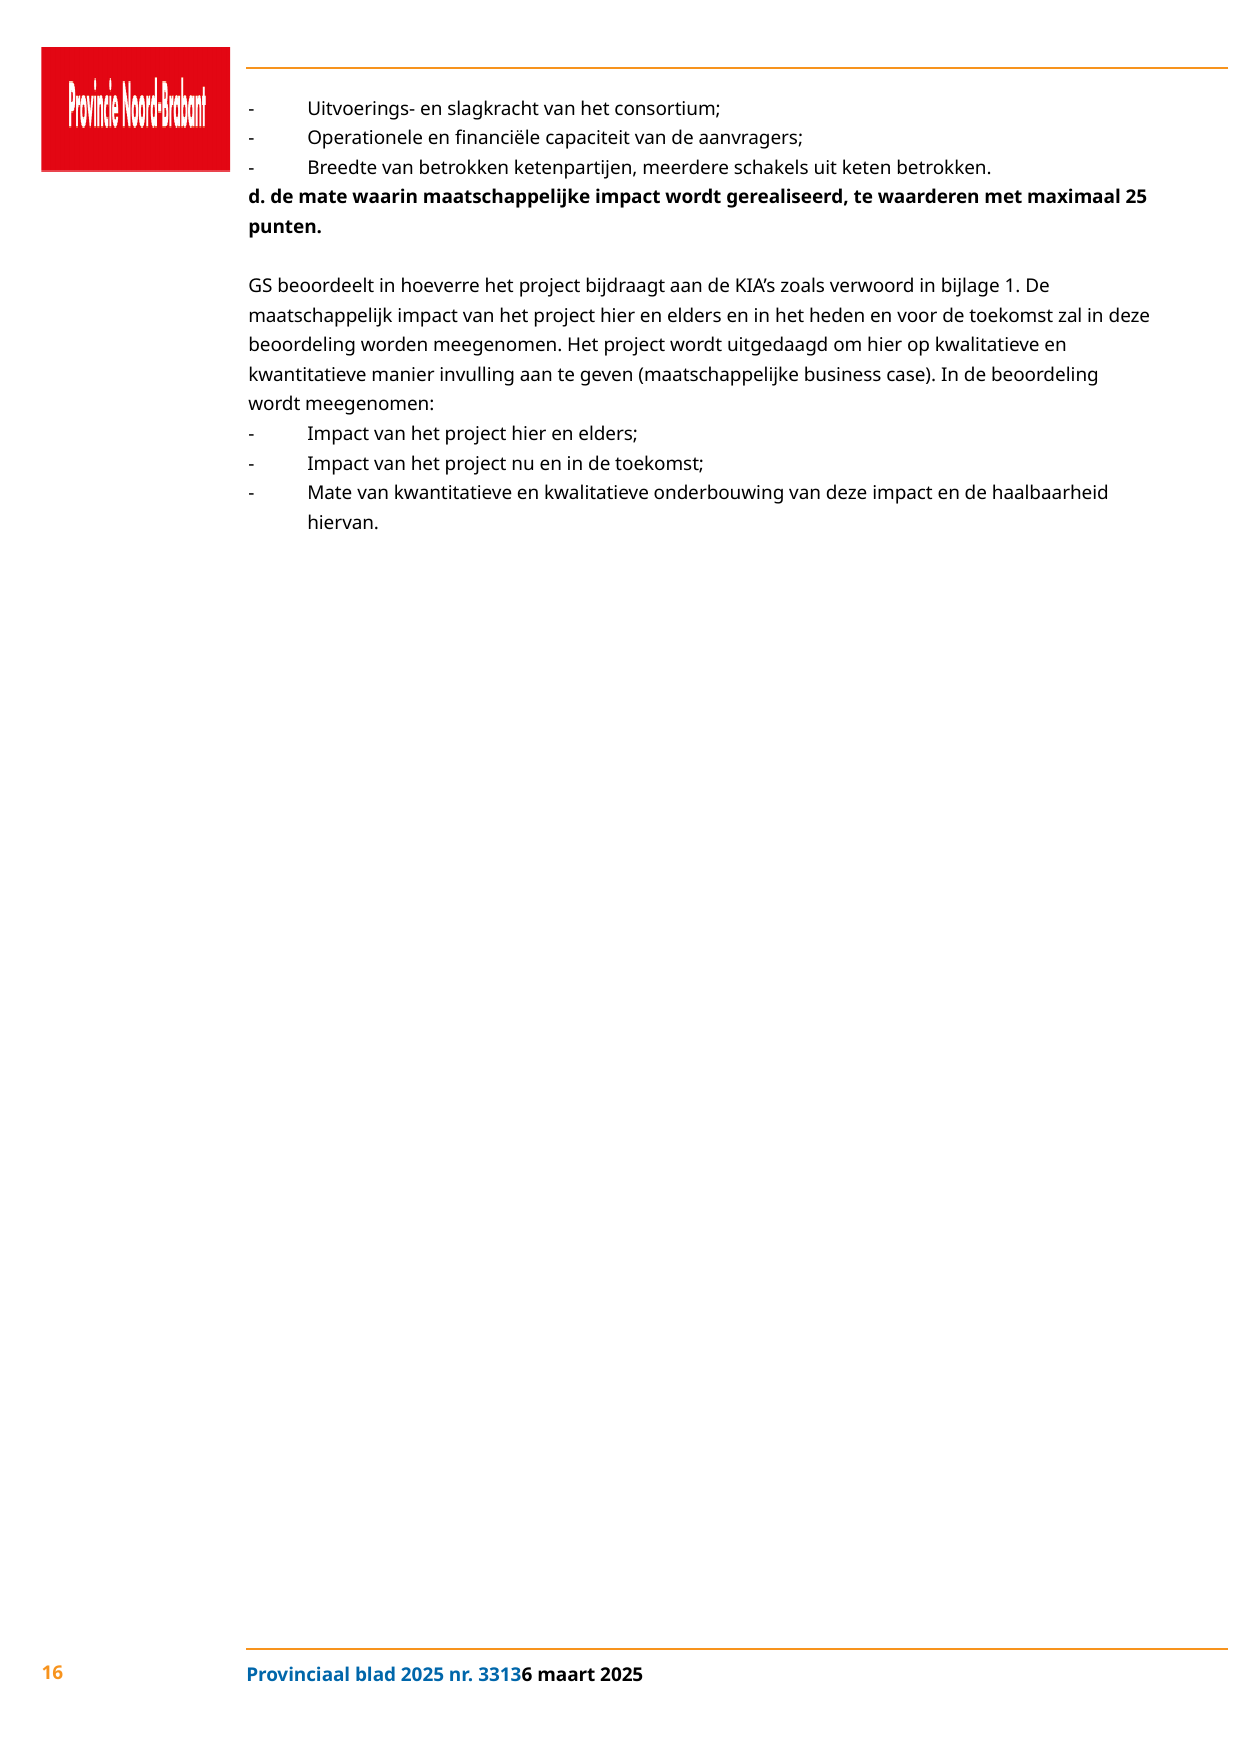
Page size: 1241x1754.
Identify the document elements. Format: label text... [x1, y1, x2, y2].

list Mate van kwantitatieve en kwalitatieve onderbouwing van deze impact en de haalbaarheid hiervan. [248, 479, 1152, 535]
list Impact van het project hier en elders; [248, 420, 1152, 446]
picture [41, 47, 231, 172]
list Uitvoerings- en slagkracht van het consortium; [248, 95, 1152, 121]
list Breedte van betrokken ketenpartijen, meerdere schakels uit keten betrokken. [248, 154, 1152, 180]
text d. de mate waarin maatschappelijke impact wordt gerealiseerd, te waarderen met maximaal 25 punten. [248, 183, 1152, 239]
text GS beoordeelt in hoeverre het project bijdraagt aan de KIA’s zoals verwoord in bijlage 1. De maatschappelijk impact van het project hier en elders en in het heden en voor de toekomst zal in deze beoordeling worden meegenomen. Het project wordt uitgedaagd om hier op kwalitatieve en kwantitatieve manier invulling aan te geven (maatschappelijke business case). In de beoordeling wordt meegenomen: [248, 272, 1152, 416]
list Impact van het project nu en in de toekomst; [248, 450, 1152, 476]
list Operationele en financiële capaciteit van de aanvragers; [248, 124, 1152, 150]
